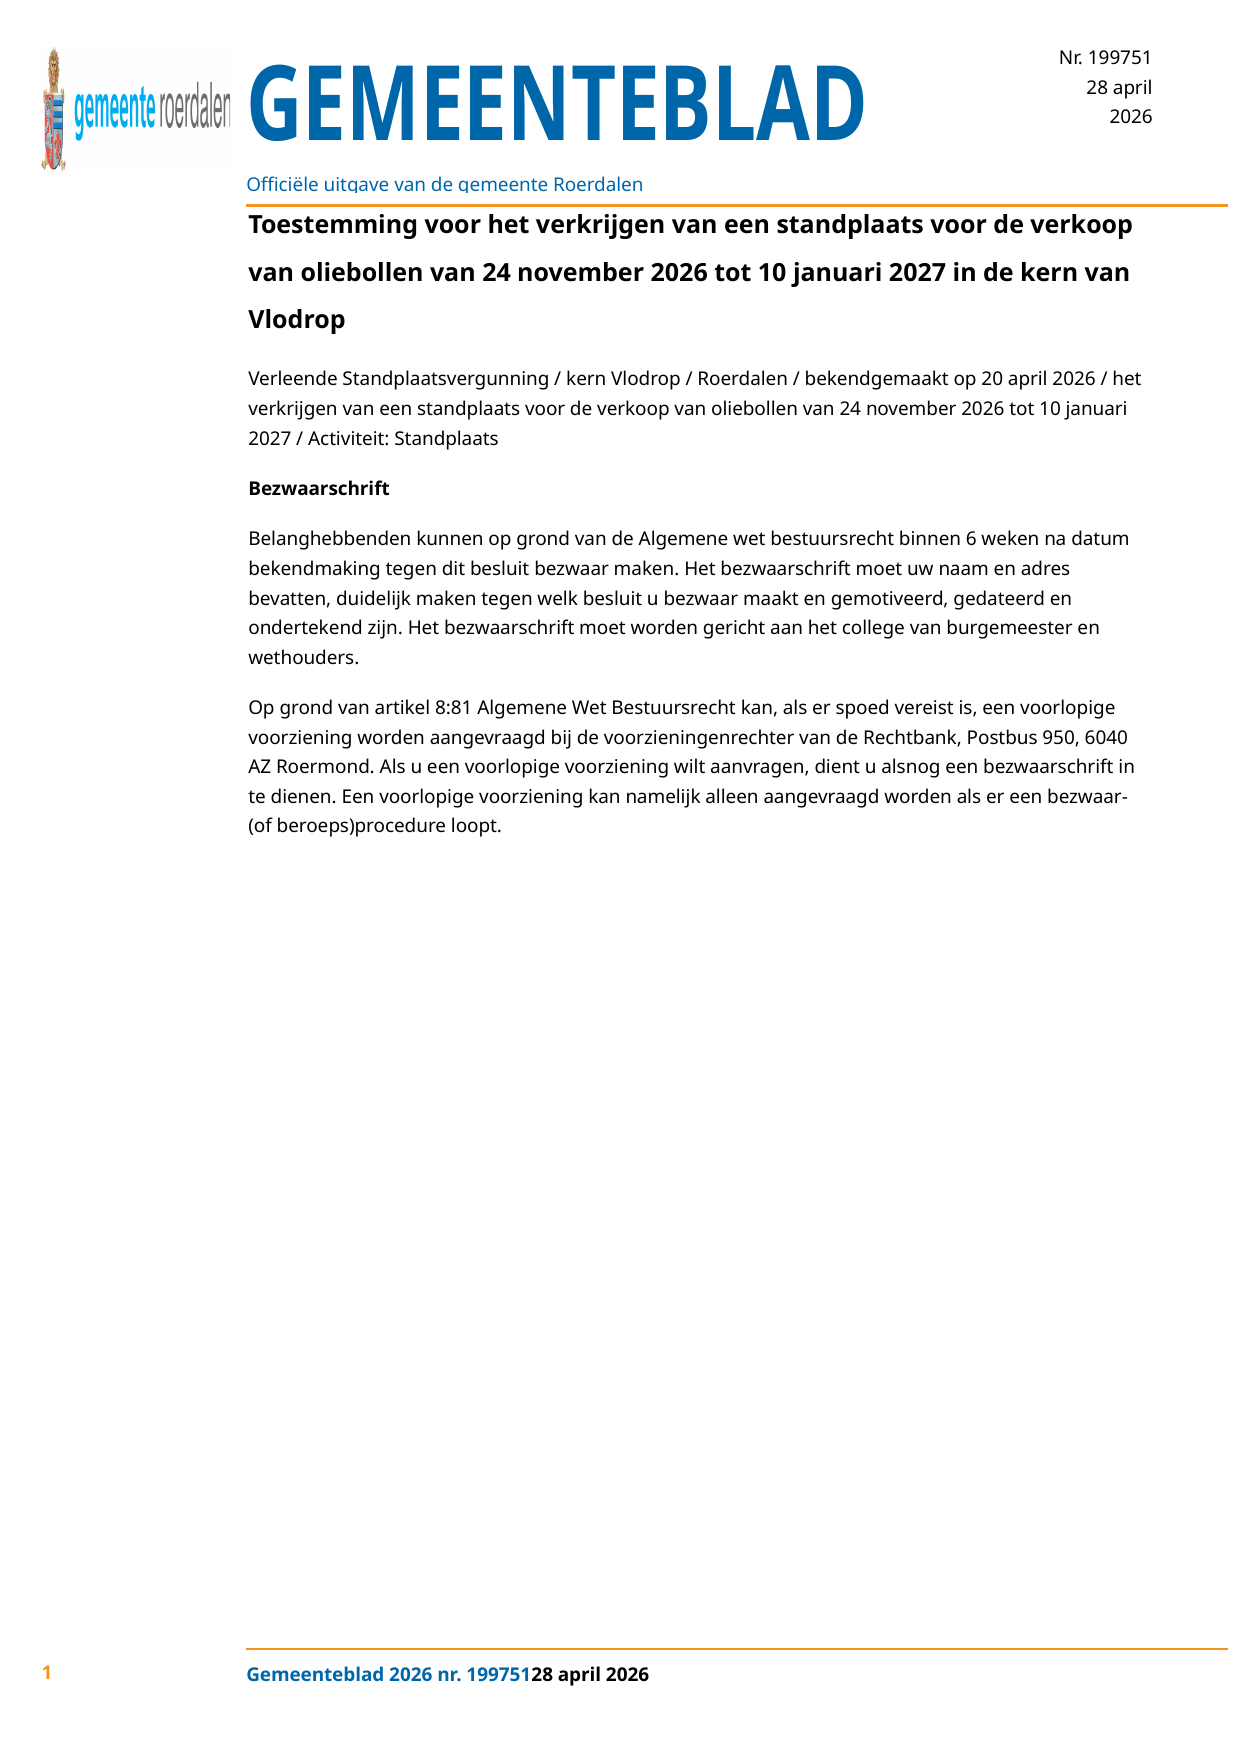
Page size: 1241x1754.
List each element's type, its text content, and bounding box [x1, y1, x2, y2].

text Bezwaarschrift [248, 475, 1152, 501]
text Belanghebbenden kunnen op grond van de Algemene wet bestuursrecht binnen 6 weken na datum bekendmaking tegen dit besluit bezwaar maken. Het bezwaarschrift moet uw naam en adres bevatten, duidelijk maken tegen welk besluit u bezwaar maakt en gemotiveerd, gedateerd en ondertekend zijn. Het bezwaarschrift moet worden gericht aan het college van burgemeester en wethouders. [248, 526, 1152, 669]
text Verleende Standplaatsvergunning / kern Vlodrop / Roerdalen / bekendgemaakt op 20 april 2026 / het verkrijgen van een standplaats voor de verkoop van oliebollen van 24 november 2026 tot 10 januari 2027 / Activiteit: Standplaats [248, 366, 1152, 450]
text Toestemming voor het verkrijgen van een standplaats voor de verkoop van oliebollen van 24 november 2026 tot 10 januari 2027 in de kern van Vlodrop [248, 207, 1152, 336]
text Op grond van artikel 8:81 Algemene Wet Bestuursrecht kan, als er spoed vereist is, een voorlopige voorziening worden aangevraagd bij de voorzieningenrechter van de Rechtbank, Postbus 950, 6040 AZ Roermond. Als u een voorlopige voorziening wilt aanvragen, dient u alsnog een bezwaarschrift in te dienen. Een voorlopige voorziening kan namelijk alleen aangevraagd worden als er een bezwaar- (of beroeps)procedure loopt. [248, 694, 1152, 838]
picture [41, 47, 231, 172]
